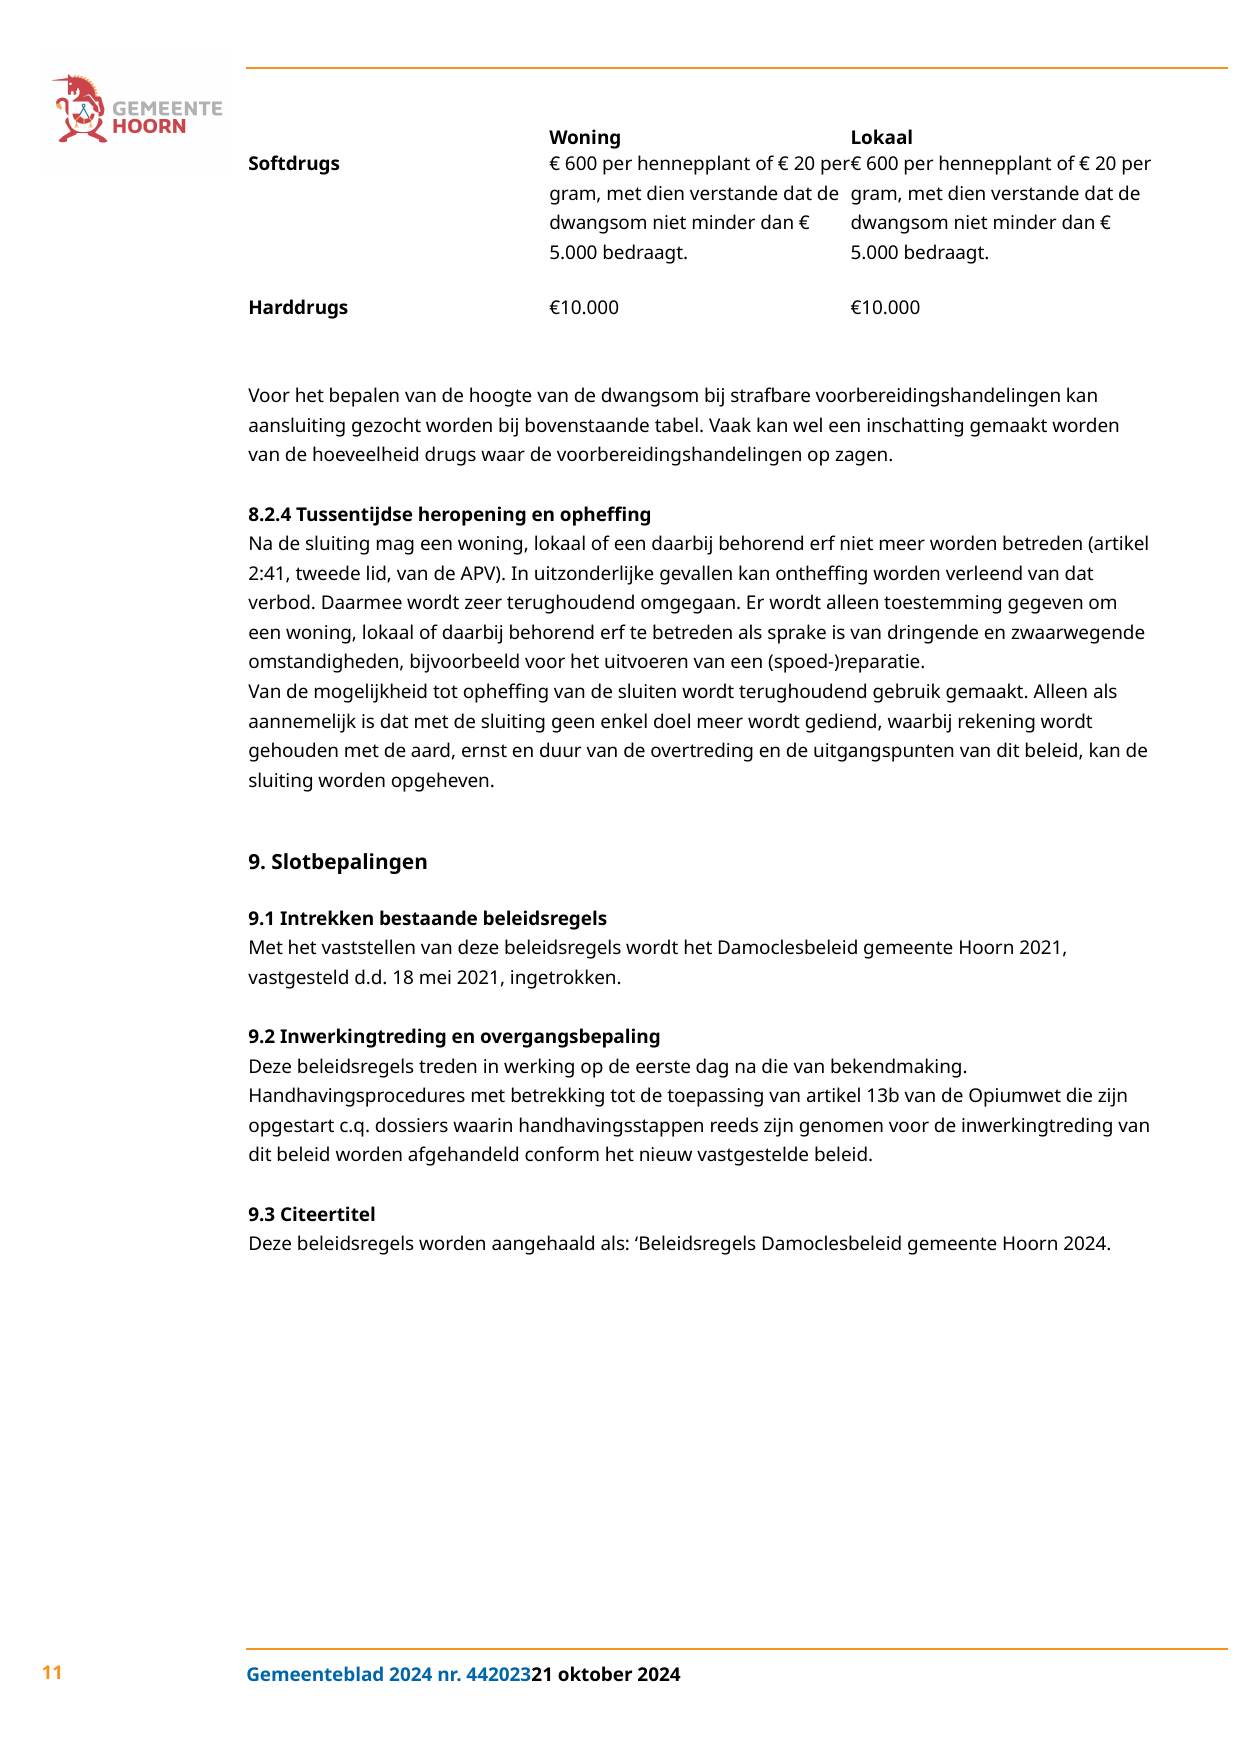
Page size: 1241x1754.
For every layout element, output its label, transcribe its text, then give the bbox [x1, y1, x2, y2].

text Voor het bepalen van de hoogte van de dwangsom bij strafbare voorbereidingshandelingen kan aansluiting gezocht worden bij bovenstaande tabel. Vaak kan wel een inschatting gemaakt worden van de hoeveelheid drugs waar de voorbereidingshandelingen op zagen. [248, 382, 1152, 467]
table_cell € 600 per hennepplant of € 20 per gram, met dien verstande dat de dwangsom niet minder dan € 5.000 bedraagt. [850, 150, 1152, 294]
table_cell Softdrugs [248, 150, 549, 294]
text Deze beleidsregels treden in werking op de eerste dag na die van bekendmaking. [248, 1053, 1152, 1079]
text Handhavingsprocedures met betrekking tot de toepassing van artikel 13b van de Opiumwet die zijn opgestart c.q. dossiers waarin handhavingsstappen reeds zijn genomen voor de inwerkingtreding van dit beleid worden afgehandeld conform het nieuw vastgestelde beleid. [248, 1082, 1152, 1167]
text Na de sluiting mag een woning, lokaal of een daarbij behorend erf niet meer worden betreden (artikel 2:41, tweede lid, van de APV). In uitzonderlijke gevallen kan ontheffing worden verleend van dat verbod. Daarmee wordt zeer terughoudend omgegaan. Er wordt alleen toestemming gegeven om een woning, lokaal of daarbij behorend erf te betreden als sprake is van dringende en zwaarwegende omstandigheden, bijvoorbeeld voor het uitvoeren van een (spoed-)reparatie. [248, 530, 1152, 674]
table_cell €10.000 [850, 294, 1152, 349]
text Van de mogelijkheid tot opheffing van de sluiten wordt terughoudend gebruik gemaakt. Alleen als aannemelijk is dat met de sluiting geen enkel doel meer wordt gediend, waarbij rekening wordt gehouden met de aard, ernst en duur van de overtreding en de uitgangspunten van dit beleid, kan de sluiting worden opgeheven. [248, 678, 1152, 793]
table_header Lokaal [850, 125, 1152, 150]
text Deze beleidsregels worden aangehaald als: ‘Beleidsregels Damoclesbeleid gemeente Hoorn 2024. [248, 1230, 1152, 1256]
text 9.3 Citeertitel [248, 1201, 1152, 1227]
picture [41, 47, 231, 172]
table_cell € 600 per hennepplant of € 20 per gram, met dien verstande dat de dwangsom niet minder dan € 5.000 bedraagt. [549, 150, 850, 294]
text 8.2.4 Tussentijdse heropening en opheffing [248, 501, 1152, 526]
text 9. Slotbepalingen [248, 847, 1152, 875]
table_header [248, 125, 549, 150]
table_cell €10.000 [549, 294, 850, 349]
text 9.1 Intrekken bestaande beleidsregels [248, 905, 1152, 931]
text Met het vaststellen van deze beleidsregels wordt het Damoclesbeleid gemeente Hoorn 2021, vastgesteld d.d. 18 mei 2021, ingetrokken. [248, 934, 1152, 990]
table_header Woning [549, 125, 850, 150]
text 9.2 Inwerkingtreding en overgangsbepaling [248, 1023, 1152, 1049]
table_cell Harddrugs [248, 294, 549, 349]
